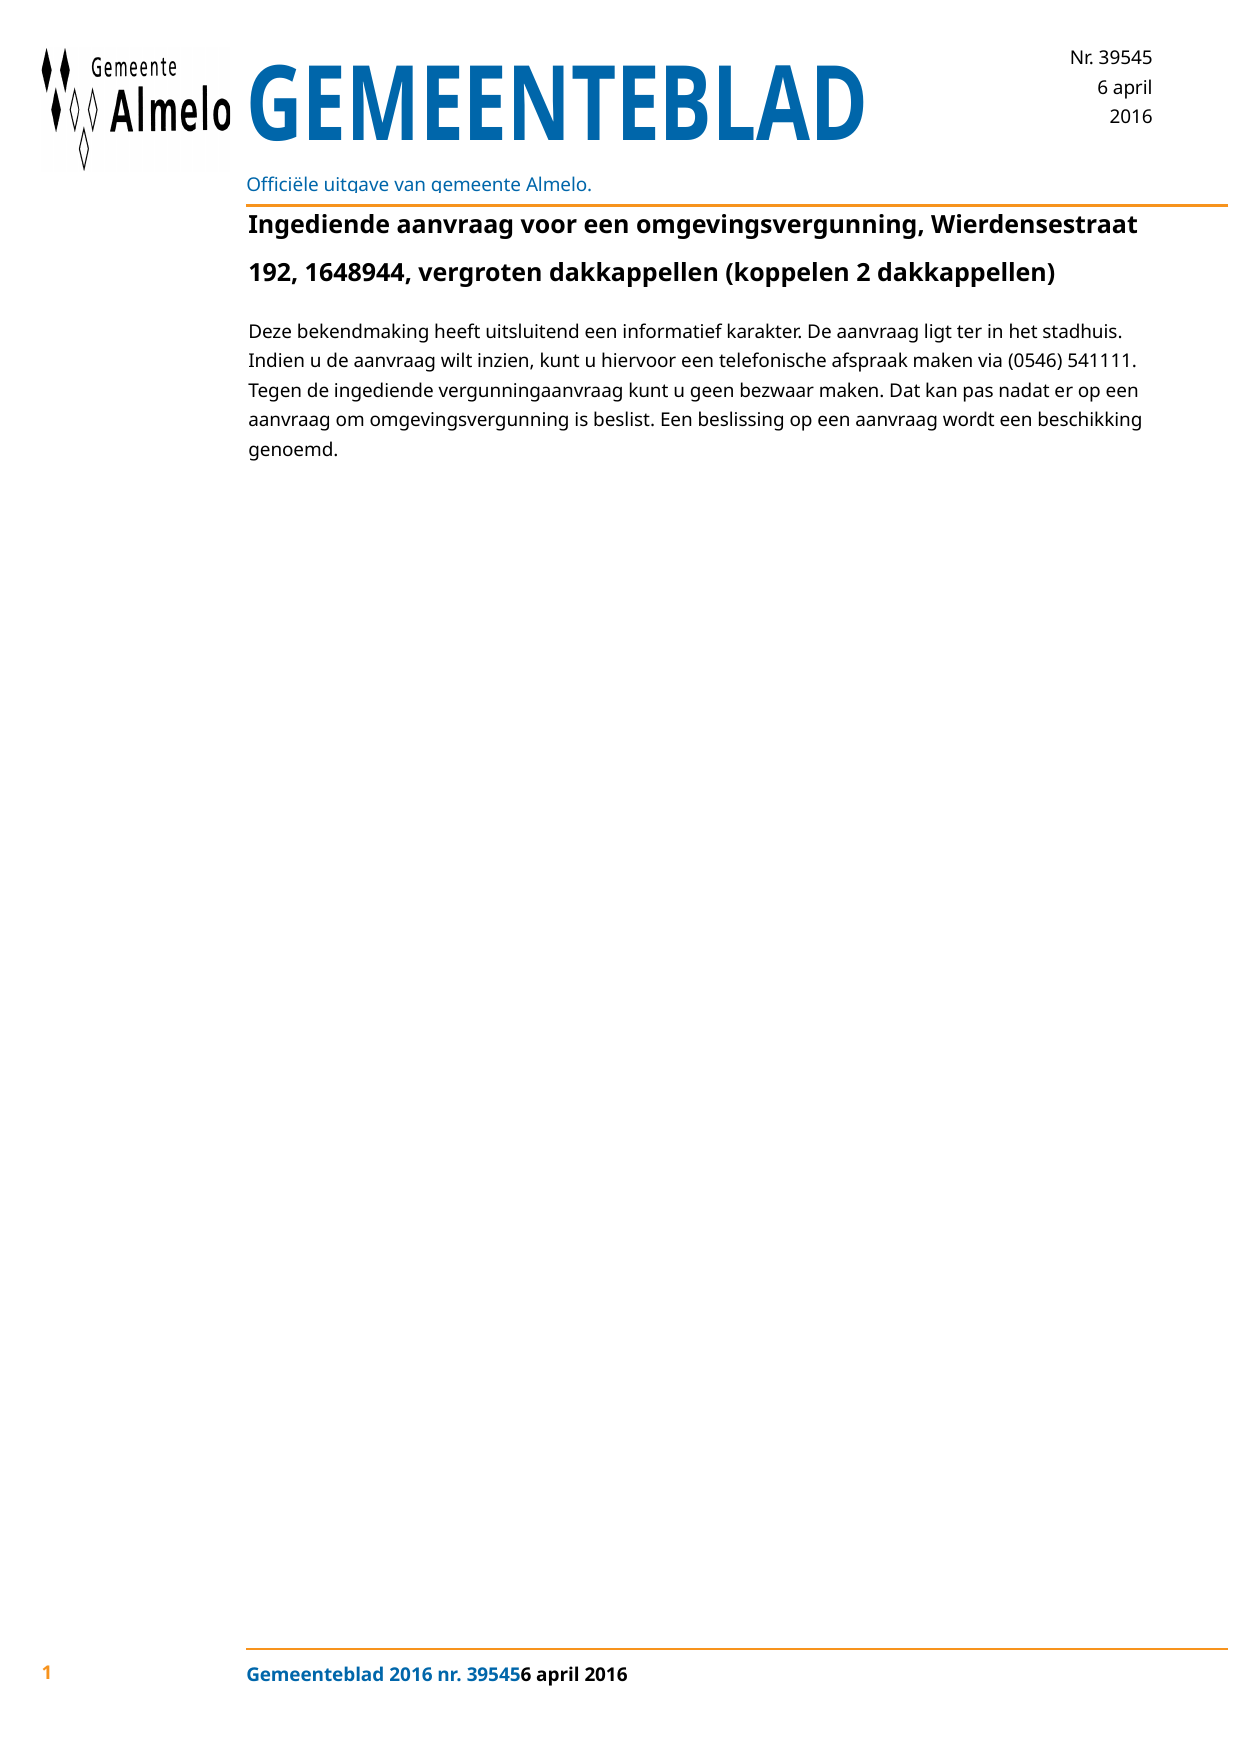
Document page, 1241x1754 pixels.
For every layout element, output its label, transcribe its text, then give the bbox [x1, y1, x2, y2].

text Deze bekendmaking heeft uitsluitend een informatief karakter. De aanvraag ligt ter in het stadhuis. Indien u de aanvraag wilt inzien, kunt u hiervoor een telefonische afspraak maken via (0546) 541111. Tegen de ingediende vergunningaanvraag kunt u geen bezwaar maken. Dat kan pas nadat er op een aanvraag om omgevingsvergunning is beslist. Een beslissing op een aanvraag wordt een beschikking genoemd. [248, 318, 1152, 462]
text Ingediende aanvraag voor een omgevingsvergunning, Wierdensestraat 192, 1648944, vergroten dakkappellen (koppelen 2 dakkappellen) [248, 207, 1152, 288]
picture [41, 47, 231, 172]
